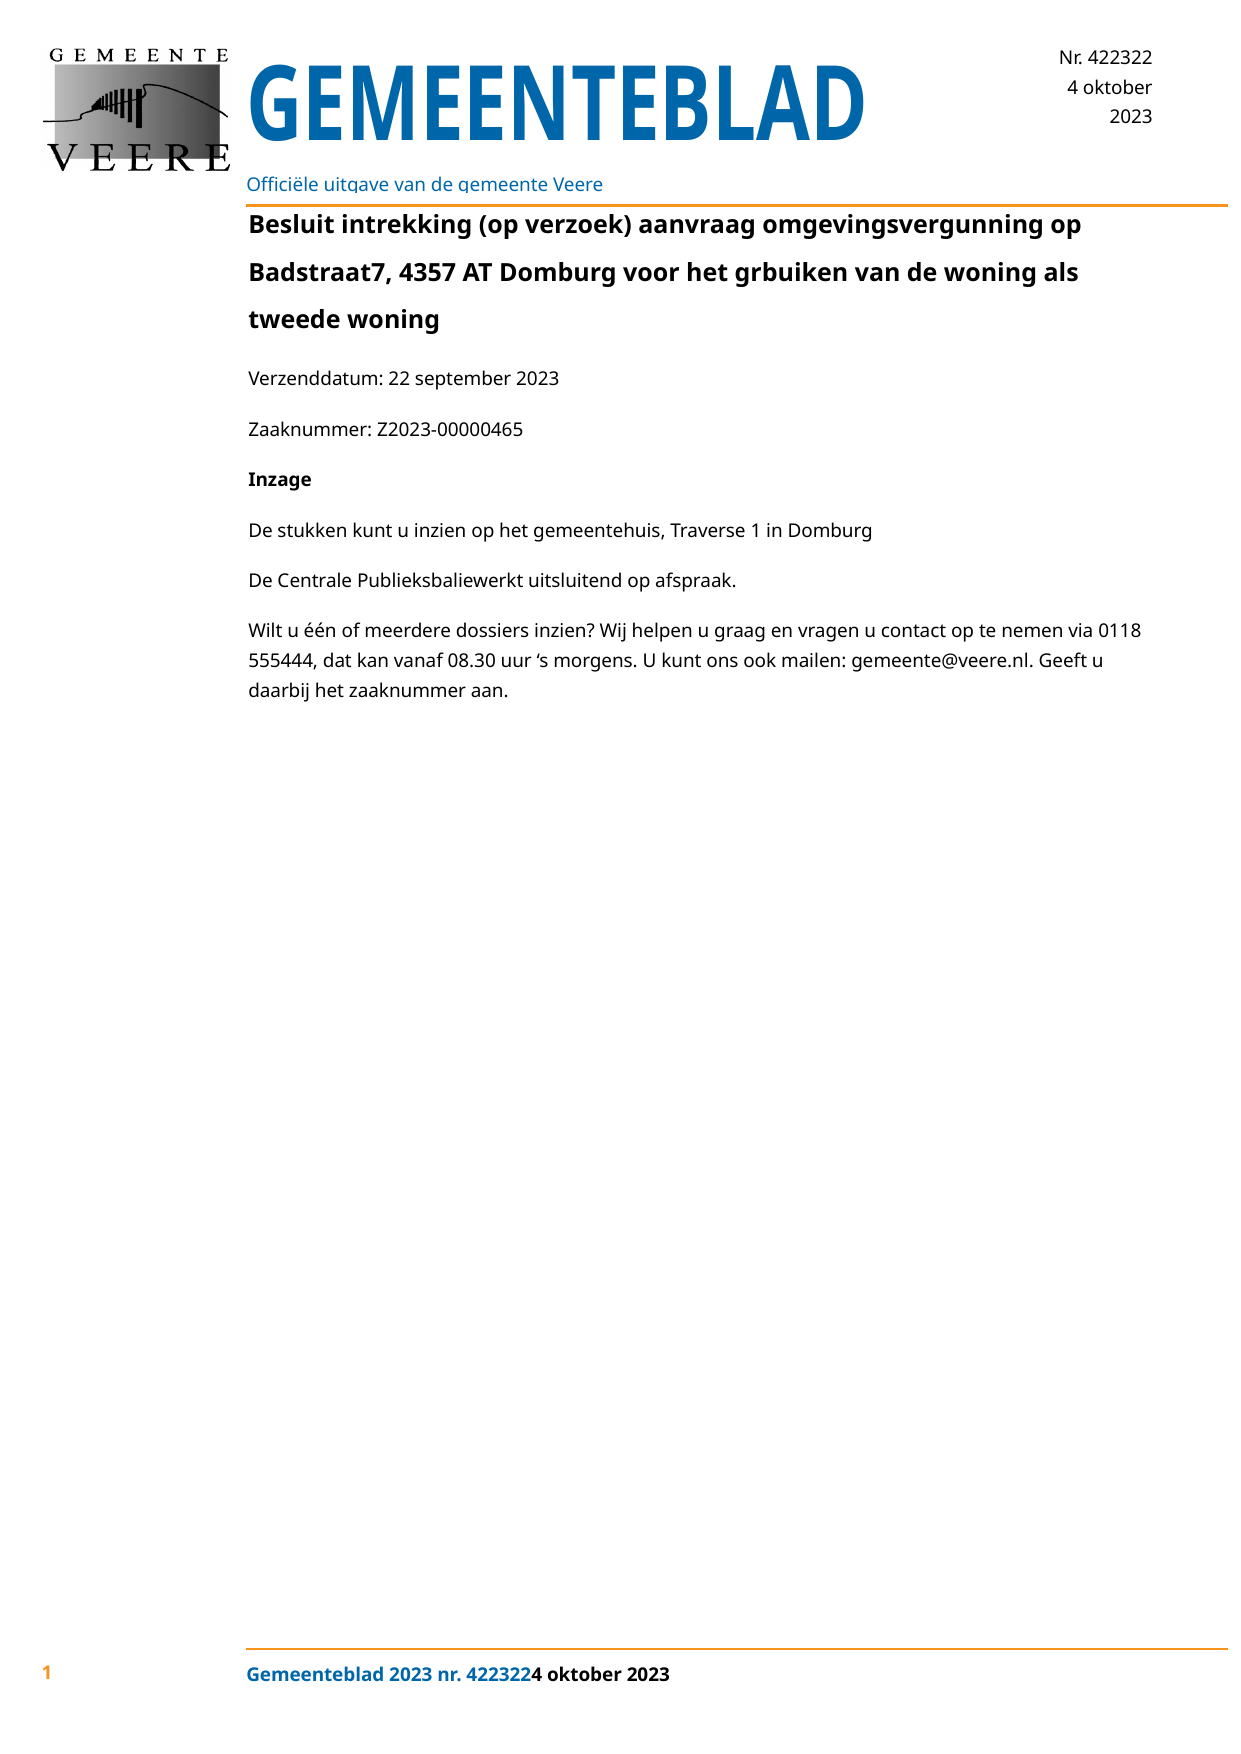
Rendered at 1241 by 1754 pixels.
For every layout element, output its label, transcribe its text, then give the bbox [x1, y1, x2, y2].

text De Centrale Publieksbaliewerkt uitsluitend op afspraak. [248, 567, 1152, 593]
picture [41, 47, 231, 172]
text Wilt u één of meerdere dossiers inzien? Wij helpen u graag en vragen u contact op te nemen via 0118 555444, dat kan vanaf 08.30 uur ‘s morgens. U kunt ons ook mailen: gemeente@veere.nl. Geeft u daarbij het zaaknummer aan. [248, 618, 1152, 702]
text De stukken kunt u inzien op het gemeentehuis, Traverse 1 in Domburg [248, 517, 1152, 542]
text Besluit intrekking (op verzoek) aanvraag omgevingsvergunning op Badstraat7, 4357 AT Domburg voor het grbuiken van de woning als tweede woning [248, 207, 1152, 336]
text Verzenddatum: 22 september 2023 [248, 366, 1152, 391]
text Inzage [248, 466, 1152, 492]
text Zaaknummer: Z2023-00000465 [248, 416, 1152, 442]
